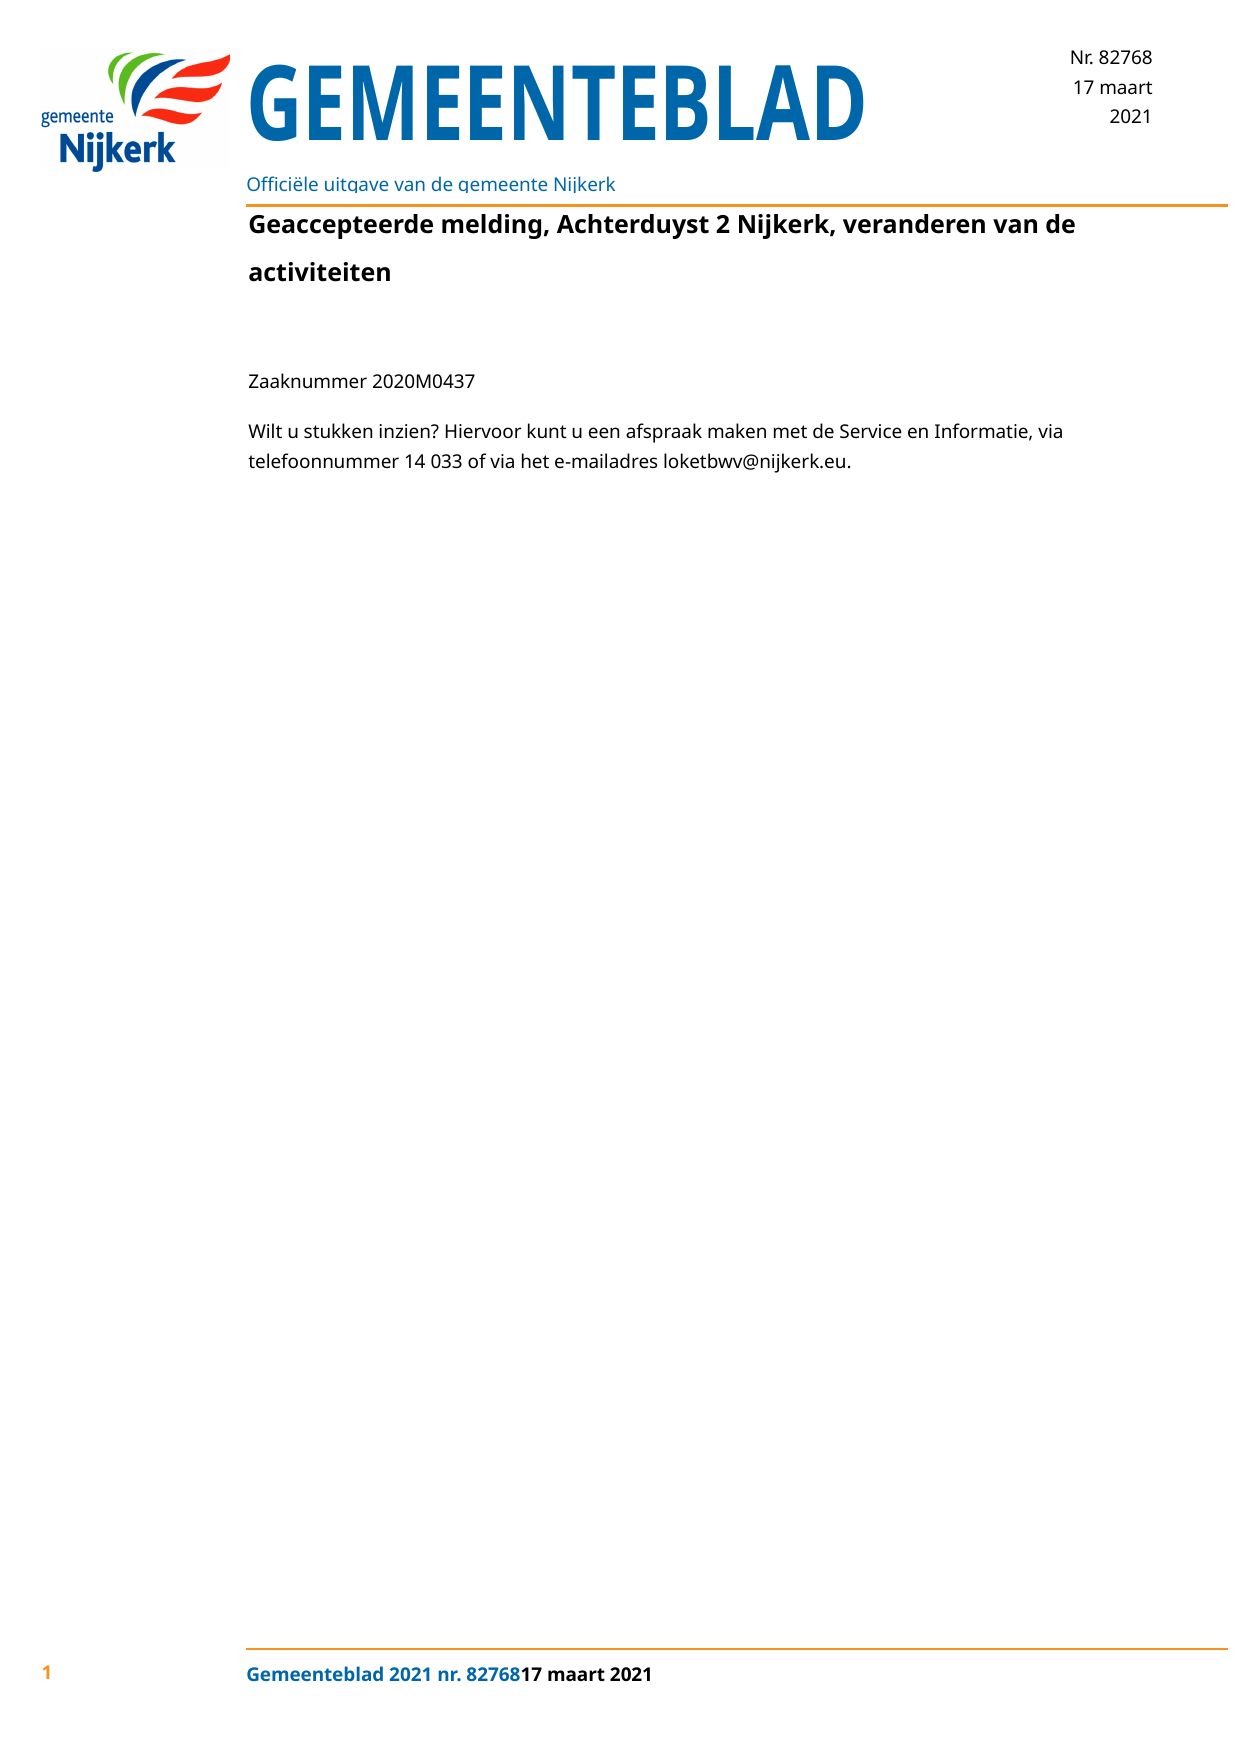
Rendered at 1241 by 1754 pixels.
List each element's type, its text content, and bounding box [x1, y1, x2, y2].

text Zaaknummer 2020M0437 [248, 368, 1152, 394]
picture [41, 47, 231, 172]
text Geaccepteerde melding, Achterduyst 2 Nijkerk, veranderen van de activiteiten [248, 207, 1152, 288]
text Wilt u stukken inzien? Hiervoor kunt u een afspraak maken met de Service en Informatie, via telefoonnummer 14 033 of via het e-mailadres loketbwv@nijkerk.eu. [248, 419, 1152, 474]
